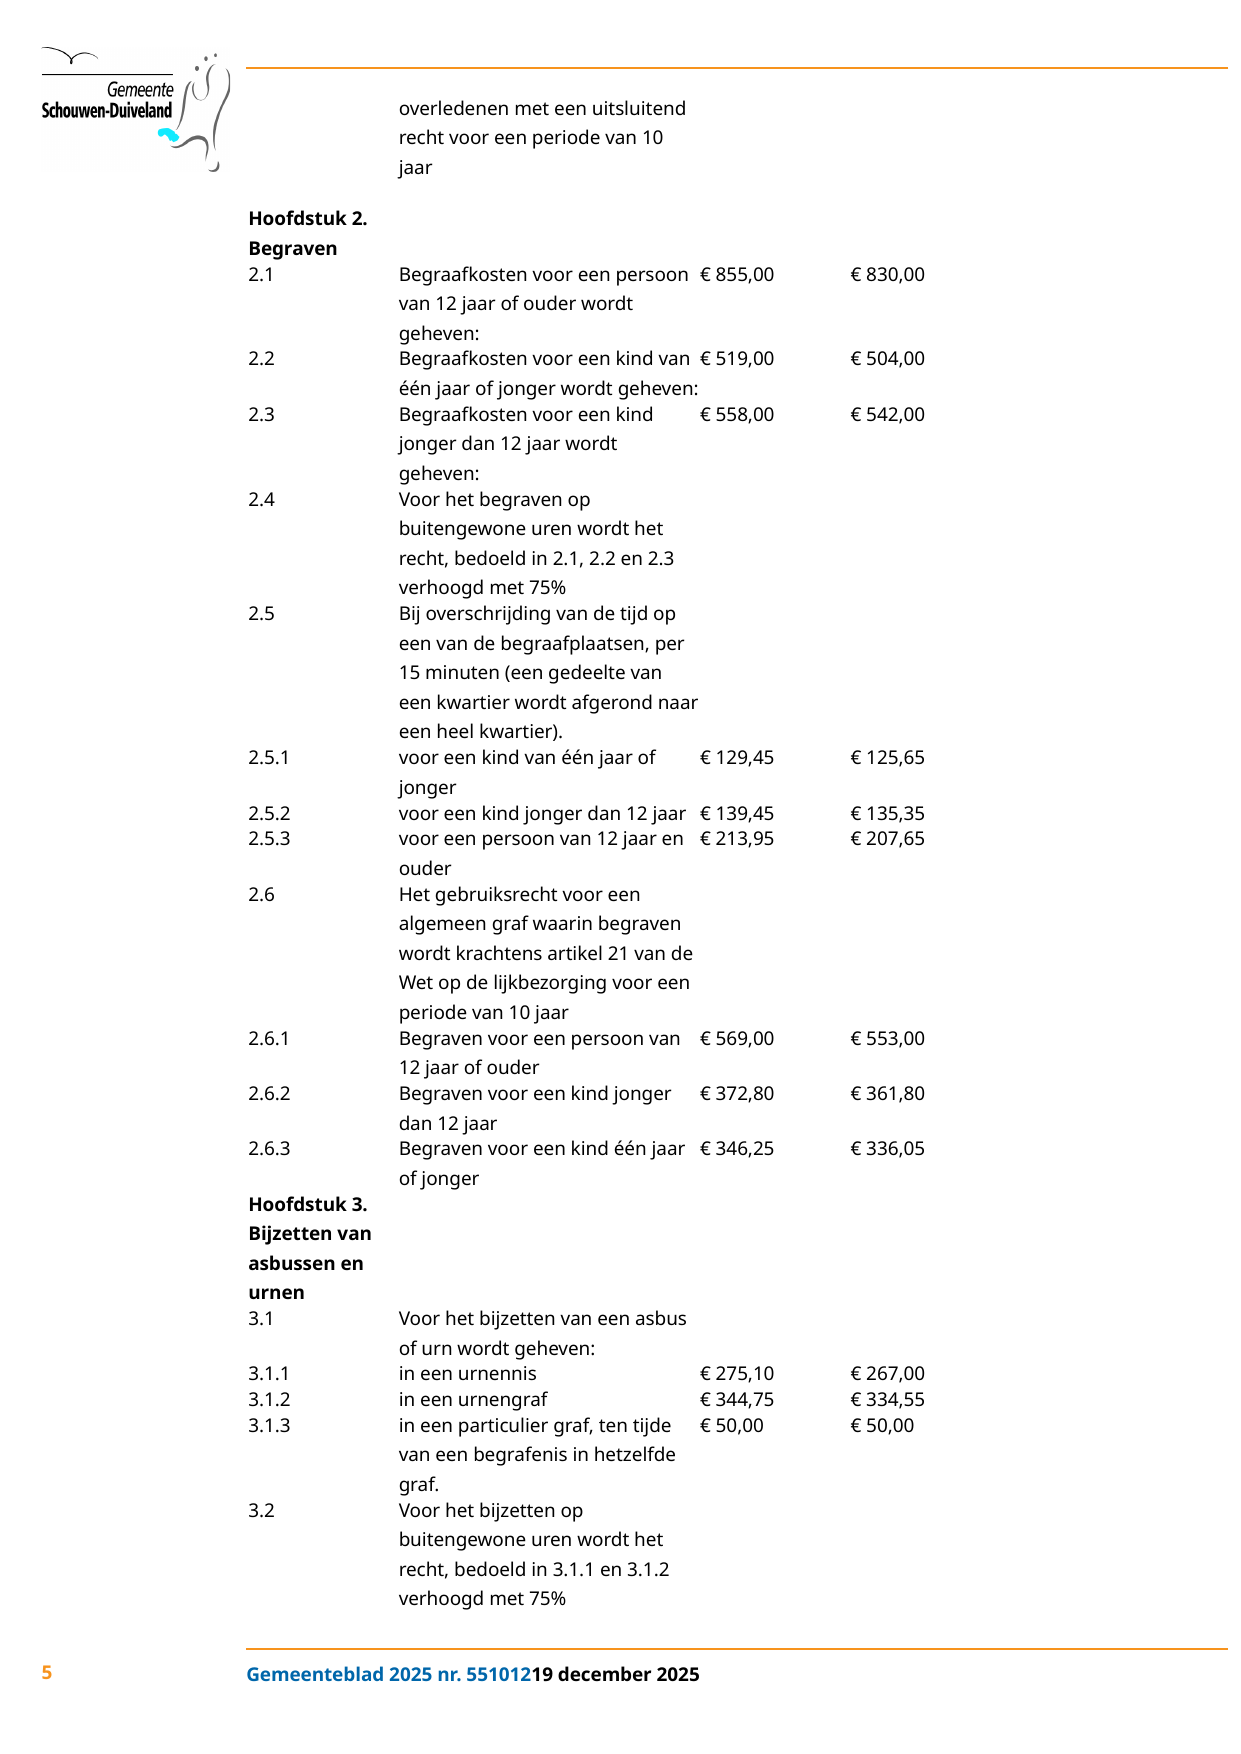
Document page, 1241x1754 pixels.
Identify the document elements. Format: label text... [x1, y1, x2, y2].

table_cell [700, 95, 850, 180]
table_cell € 346,25 [700, 1135, 850, 1191]
table_cell [700, 486, 850, 600]
table_cell Begraven voor een persoon van 12 jaar of ouder [399, 1025, 700, 1080]
table_cell € 542,00 [850, 401, 1001, 486]
table_cell voor een kind jonger dan 12 jaar [399, 800, 700, 825]
table_cell in een urnennis [399, 1361, 700, 1386]
table_cell 2.6.2 [248, 1080, 398, 1135]
table_cell 2.6.3 [248, 1135, 398, 1191]
table_cell Begraven voor een kind één jaar of jonger [399, 1135, 700, 1191]
table_cell € 135,35 [850, 800, 1001, 825]
table_cell [700, 180, 850, 205]
table_cell € 519,00 [700, 346, 850, 401]
table_cell in een particulier graf, ten tijde van een begrafenis in hetzelfde graf. [399, 1412, 700, 1497]
table_cell voor een kind van één jaar of jonger [399, 744, 700, 800]
table_cell Begraven voor een kind jonger dan 12 jaar [399, 1080, 700, 1135]
table_cell 2.1 [248, 261, 398, 346]
table_cell [700, 205, 850, 261]
table_cell [850, 95, 1001, 180]
table_cell [700, 600, 850, 744]
table_cell [850, 205, 1001, 261]
table_cell € 553,00 [850, 1025, 1001, 1080]
table_cell [700, 881, 850, 1025]
table_cell 3.1.3 [248, 1412, 398, 1497]
table_cell [700, 1305, 850, 1361]
table_cell 2.5.1 [248, 744, 398, 800]
table_cell € 372,80 [700, 1080, 850, 1135]
table_cell € 50,00 [700, 1412, 850, 1497]
table_cell [248, 95, 398, 180]
table_cell [700, 1497, 850, 1611]
table_cell [850, 486, 1001, 600]
table_cell 2.6.1 [248, 1025, 398, 1080]
table_cell € 569,00 [700, 1025, 850, 1080]
table_cell € 361,80 [850, 1080, 1001, 1135]
table_cell [850, 1305, 1001, 1361]
table_cell [700, 1191, 850, 1305]
table_cell Voor het begraven op buitengewone uren wordt het recht, bedoeld in 2.1, 2.2 en 2.3 verhoogd met 75% [399, 486, 700, 600]
table_cell 2.6 [248, 881, 398, 1025]
table_cell Begraafkosten voor een kind van één jaar of jonger wordt geheven: [399, 346, 700, 401]
table_cell [248, 180, 398, 205]
table_cell in een urnengraf [399, 1386, 700, 1412]
table_cell € 207,65 [850, 825, 1001, 881]
table_cell Hoofdstuk 3. Bijzetten van asbussen en urnen [248, 1191, 398, 1305]
table_cell overledenen met een uitsluitend recht voor een periode van 10 jaar [399, 95, 700, 180]
table_cell voor een persoon van 12 jaar en ouder [399, 825, 700, 881]
table_cell 2.4 [248, 486, 398, 600]
table_cell € 504,00 [850, 346, 1001, 401]
table_cell 2.5.2 [248, 800, 398, 825]
table_cell € 213,95 [700, 825, 850, 881]
table_cell [850, 1191, 1001, 1305]
table_cell 3.1 [248, 1305, 398, 1361]
table_cell Bij overschrijding van de tijd op een van de begraafplaatsen, per 15 minuten (een gedeelte van een kwartier wordt afgerond naar een heel kwartier). [399, 600, 700, 744]
table_cell € 267,00 [850, 1361, 1001, 1386]
table_cell € 855,00 [700, 261, 850, 346]
table_cell Het gebruiksrecht voor een algemeen graf waarin begraven wordt krachtens artikel 21 van de Wet op de lijkbezorging voor een periode van 10 jaar [399, 881, 700, 1025]
table_cell € 50,00 [850, 1412, 1001, 1497]
table_cell 3.1.1 [248, 1361, 398, 1386]
table_cell Voor het bijzetten op buitengewone uren wordt het recht, bedoeld in 3.1.1 en 3.1.2 verhoogd met 75% [399, 1497, 700, 1611]
table_cell [850, 881, 1001, 1025]
table_cell [850, 600, 1001, 744]
table_cell [850, 180, 1001, 205]
table_cell 3.2 [248, 1497, 398, 1611]
table_cell 2.5 [248, 600, 398, 744]
table_cell 2.2 [248, 346, 398, 401]
table_cell Begraafkosten voor een persoon van 12 jaar of ouder wordt geheven: [399, 261, 700, 346]
table_cell € 336,05 [850, 1135, 1001, 1191]
table_cell € 830,00 [850, 261, 1001, 346]
table_cell [399, 1191, 700, 1305]
table_cell € 334,55 [850, 1386, 1001, 1412]
table_cell 3.1.2 [248, 1386, 398, 1412]
table_cell Hoofdstuk 2. Begraven [248, 205, 398, 261]
table_cell 2.5.3 [248, 825, 398, 881]
table_cell € 558,00 [700, 401, 850, 486]
table_cell € 129,45 [700, 744, 850, 800]
table_cell € 275,10 [700, 1361, 850, 1386]
table_cell [399, 180, 700, 205]
table_cell Voor het bijzetten van een asbus of urn wordt geheven: [399, 1305, 700, 1361]
picture [41, 47, 231, 172]
table_cell € 139,45 [700, 800, 850, 825]
table_cell [850, 1497, 1001, 1611]
table_cell [399, 205, 700, 261]
table_cell € 125,65 [850, 744, 1001, 800]
table_cell € 344,75 [700, 1386, 850, 1412]
table_cell 2.3 [248, 401, 398, 486]
table_cell Begraafkosten voor een kind jonger dan 12 jaar wordt geheven: [399, 401, 700, 486]
